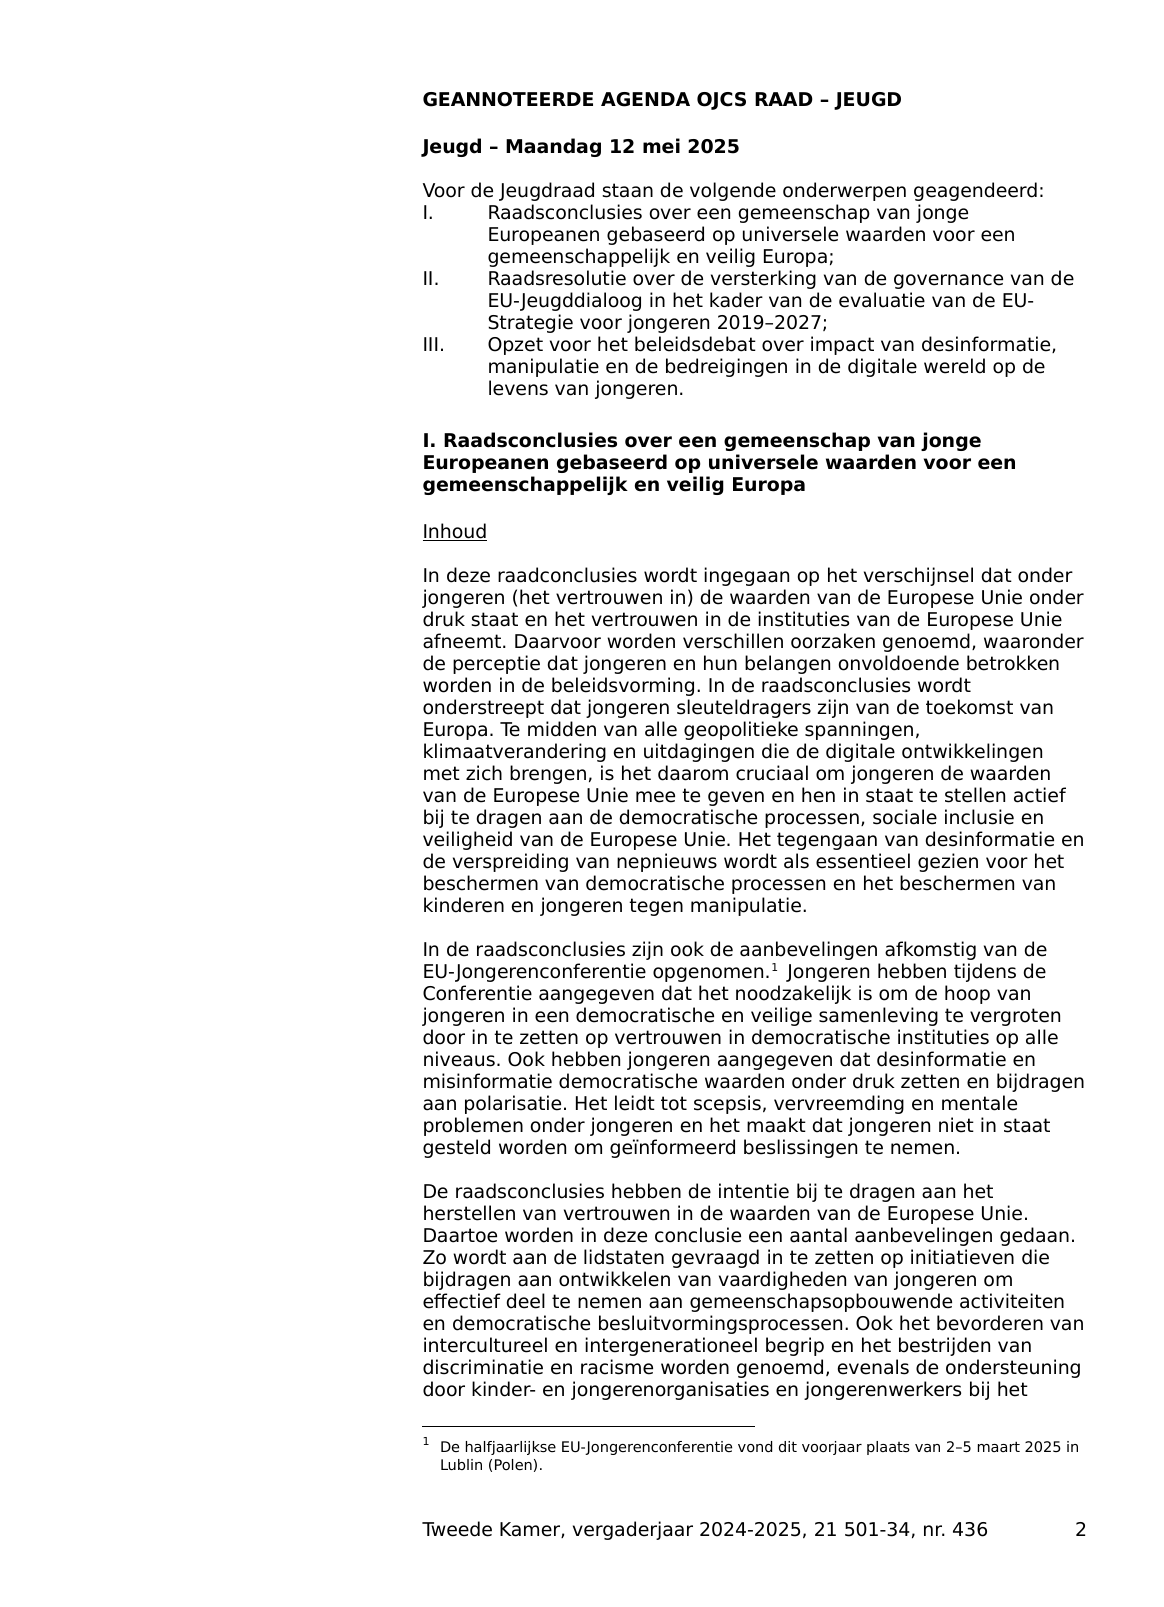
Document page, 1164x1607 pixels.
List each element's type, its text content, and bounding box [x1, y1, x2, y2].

subtitle I. Raadsconclusies over een gemeenschap van jonge Europeanen gebaseerd op universele waarden voor een gemeenschappelijk en veilig Europa [422, 430, 1087, 496]
text III. Opzet voor het beleidsdebat over impact van desinformatie, manipulatie en de bedreigingen in de digitale wereld op de levens van jongeren. [422, 334, 1087, 400]
text In deze raadconclusies wordt ingegaan op het verschijnsel dat onder jongeren (het vertrouwen in) de waarden van de Europese Unie onder druk staat en het vertrouwen in de instituties van de Europese Unie afneemt. Daarvoor worden verschillen oorzaken genoemd, waaronder de perceptie dat jongeren en hun belangen onvoldoende betrokken worden in de beleidsvorming. In de raadsconclusies wordt onderstreept dat jongeren sleuteldragers zijn van de toekomst van Europa. Te midden van alle geopolitieke spanningen, klimaatverandering en uitdagingen die de digitale ontwikkelingen met zich brengen, is het daarom cruciaal om jongeren de waarden van de Europese Unie mee te geven en hen in staat te stellen actief bij te dragen aan de democratische processen, sociale inclusie en veiligheid van de Europese Unie. Het tegengaan van desinformatie en de verspreiding van nepnieuws wordt als essentieel gezien voor het beschermen van democratische processen en het beschermen van kinderen en jongeren tegen manipulatie. [422, 565, 1087, 917]
subtitle Inhoud [422, 521, 1087, 543]
text De halfjaarlijkse EU-Jongerenconferentie vond dit voorjaar plaats van 2–5 maart 2025 in Lublin (Polen). [422, 1435, 1087, 1474]
subtitle Jeugd – Maandag 12 mei 2025 [422, 136, 1087, 158]
subtitle GEANNOTEERDE AGENDA OJCS RAAD – JEUGD [422, 89, 1087, 111]
text II. Raadsresolutie over de versterking van de governance van de EU-Jeugddialoog in het kader van de evaluatie van de EU-Strategie voor jongeren 2019–2027; [422, 268, 1087, 334]
text De raadsconclusies hebben de intentie bij te dragen aan het herstellen van vertrouwen in de waarden van de Europese Unie. Daartoe worden in deze conclusie een aantal aanbevelingen gedaan. Zo wordt aan de lidstaten gevraagd in te zetten op initiatieven die bijdragen aan ontwikkelen van vaardigheden van jongeren om effectief deel te nemen aan gemeenschapsopbouwende activiteiten en democratische besluitvormingsprocessen. Ook het bevorderen van intercultureel en intergenerationeel begrip en het bestrijden van discriminatie en racisme worden genoemd, evenals de ondersteuning door kinder- en jongerenorganisaties en jongerenwerkers bij het [422, 1181, 1087, 1401]
text Voor de Jeugdraad staan de volgende onderwerpen geagendeerd: [422, 180, 1087, 202]
text I. Raadsconclusies over een gemeenschap van jonge Europeanen gebaseerd op universele waarden voor een gemeenschappelijk en veilig Europa; [422, 202, 1087, 268]
text In de raadsconclusies zijn ook de aanbevelingen afkomstig van de EU-Jongerenconferentie opgenomen. Jongeren hebben tijdens de Conferentie aangegeven dat het noodzakelijk is om de hoop van jongeren in een democratische en veilige samenleving te vergroten door in te zetten op vertrouwen in democratische instituties op alle niveaus. Ook hebben jongeren aangegeven dat desinformatie en misinformatie democratische waarden onder druk zetten en bijdragen aan polarisatie. Het leidt tot scepsis, vervreemding en mentale problemen onder jongeren en het maakt dat jongeren niet in staat gesteld worden om geïnformeerd beslissingen te nemen. [422, 939, 1087, 1159]
